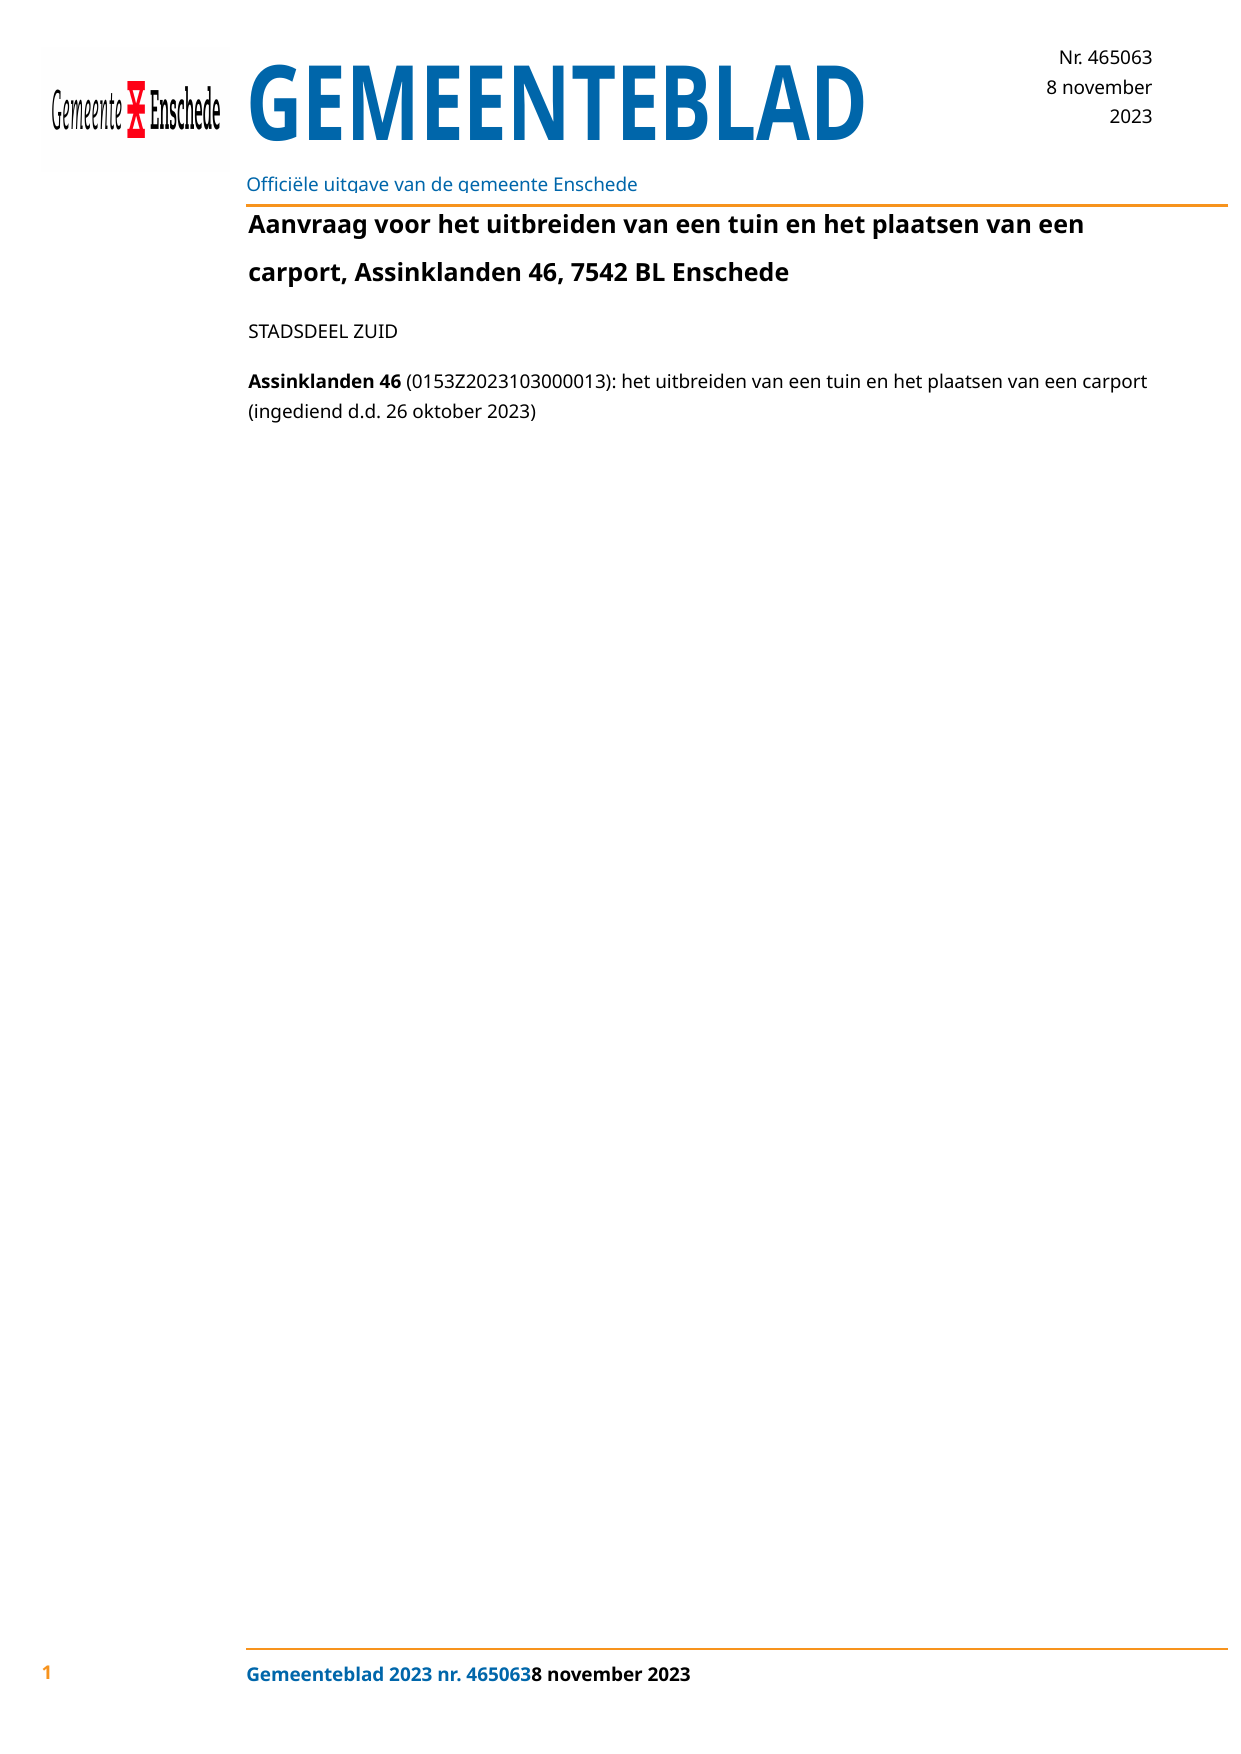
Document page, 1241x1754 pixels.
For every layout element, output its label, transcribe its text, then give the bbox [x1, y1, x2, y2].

text Assinklanden 46 (0153Z2023103000013): het uitbreiden van een tuin en het plaatsen van een carport (ingediend d.d. 26 oktober 2023) [248, 368, 1152, 424]
text Aanvraag voor het uitbreiden van een tuin en het plaatsen van een carport, Assinklanden 46, 7542 BL Enschede [248, 207, 1152, 288]
text STADSDEEL ZUID [248, 318, 1152, 344]
picture [41, 47, 231, 172]
